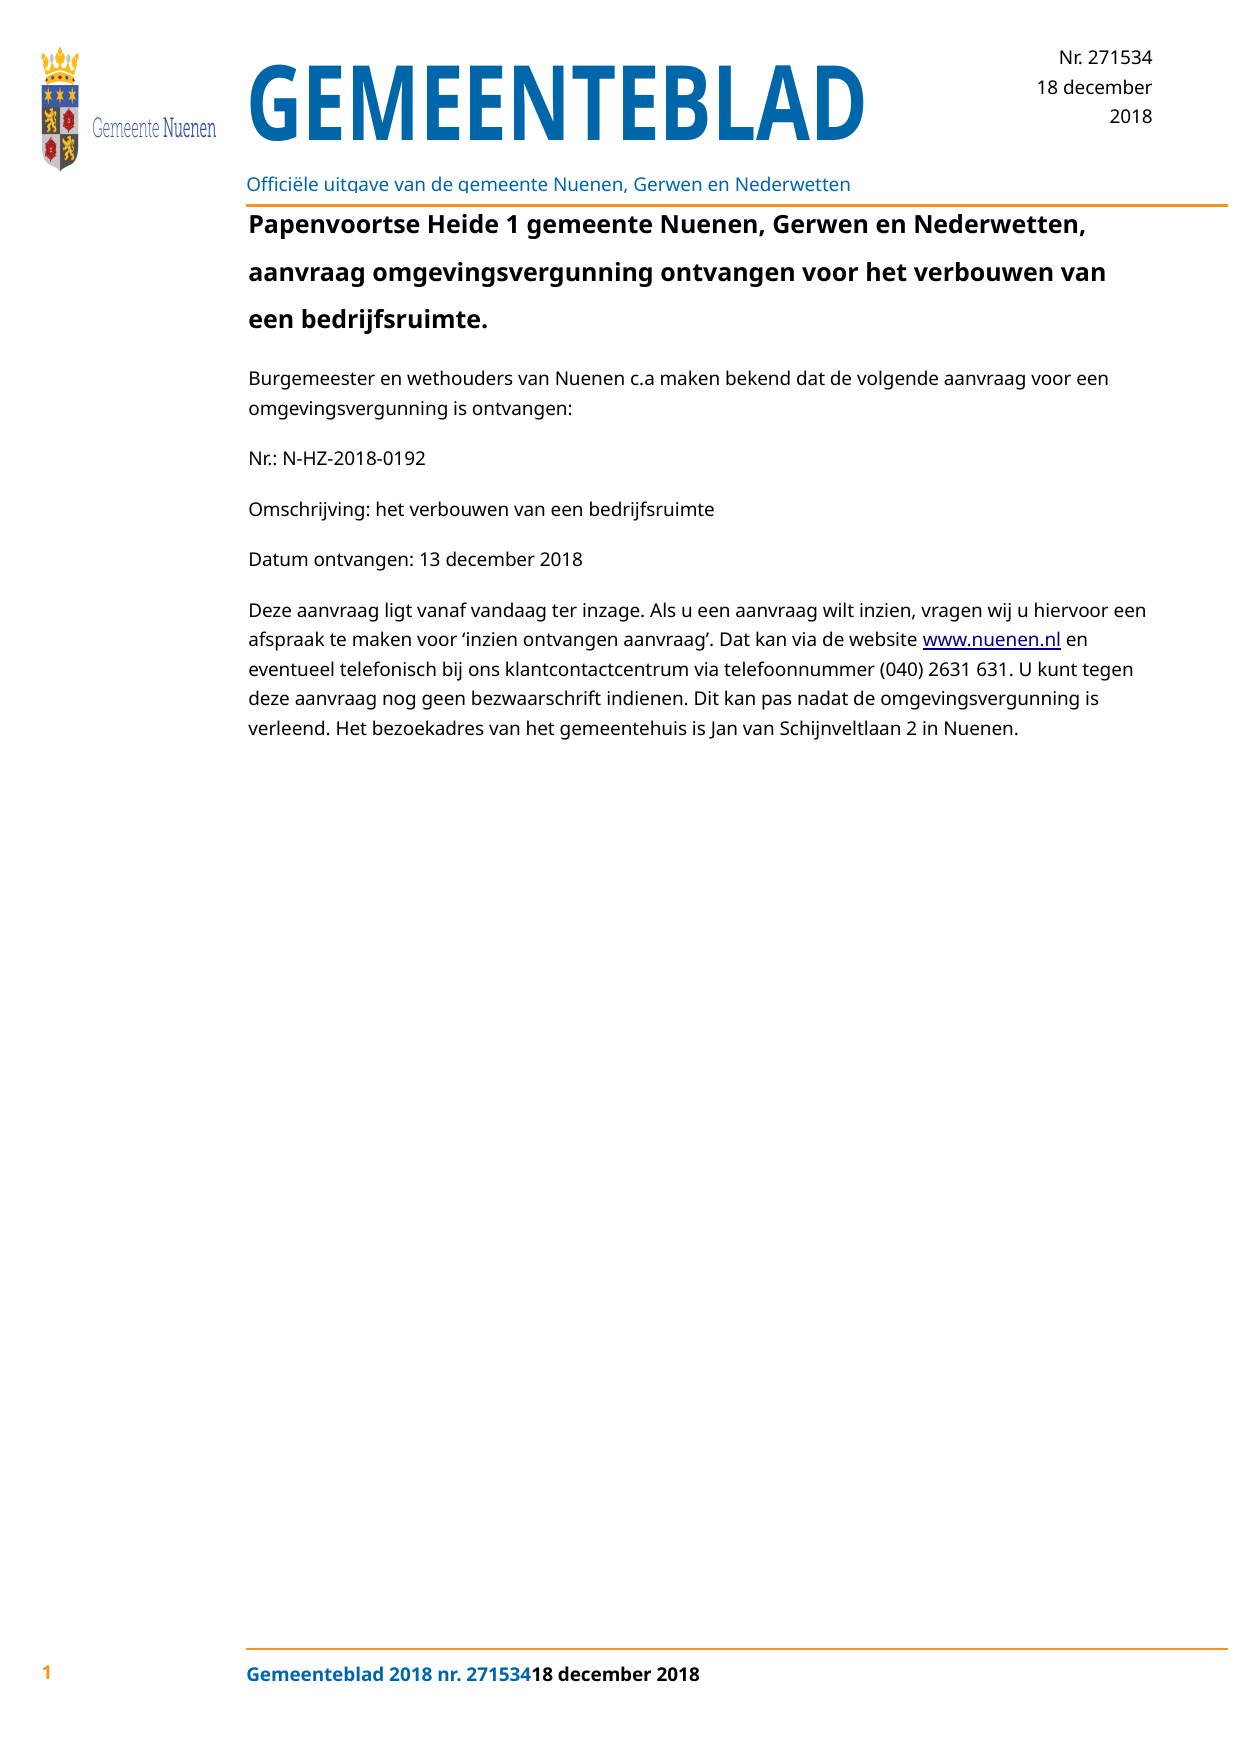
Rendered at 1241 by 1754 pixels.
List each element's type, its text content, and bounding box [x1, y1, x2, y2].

text Nr.: N-HZ-2018-0192 [248, 446, 1152, 471]
text Datum ontvangen: 13 december 2018 [248, 546, 1152, 572]
picture [41, 47, 231, 172]
text Deze aanvraag ligt vanaf vandaag ter inzage. Als u een aanvraag wilt inzien, vragen wij u hiervoor een afspraak te maken voor ‘inzien ontvangen aanvraag’. Dat kan via de website www.nuenen.nl en eventueel telefonisch bij ons klantcontactcentrum via telefoonnummer (040) 2631 631. U kunt tegen deze aanvraag nog geen bezwaarschrift indienen. Dit kan pas nadat de omgevingsvergunning is verleend. Het bezoekadres van het gemeentehuis is Jan van Schijnveltlaan 2 in Nuenen. [248, 597, 1152, 741]
text Omschrijving: het verbouwen van een bedrijfsruimte [248, 496, 1152, 522]
text Papenvoortse Heide 1 gemeente Nuenen, Gerwen en Nederwetten, aanvraag omgevingsvergunning ontvangen voor het verbouwen van een bedrijfsruimte. [248, 207, 1152, 336]
text Burgemeester en wethouders van Nuenen c.a maken bekend dat de volgende aanvraag voor een omgevingsvergunning is ontvangen: [248, 366, 1152, 421]
